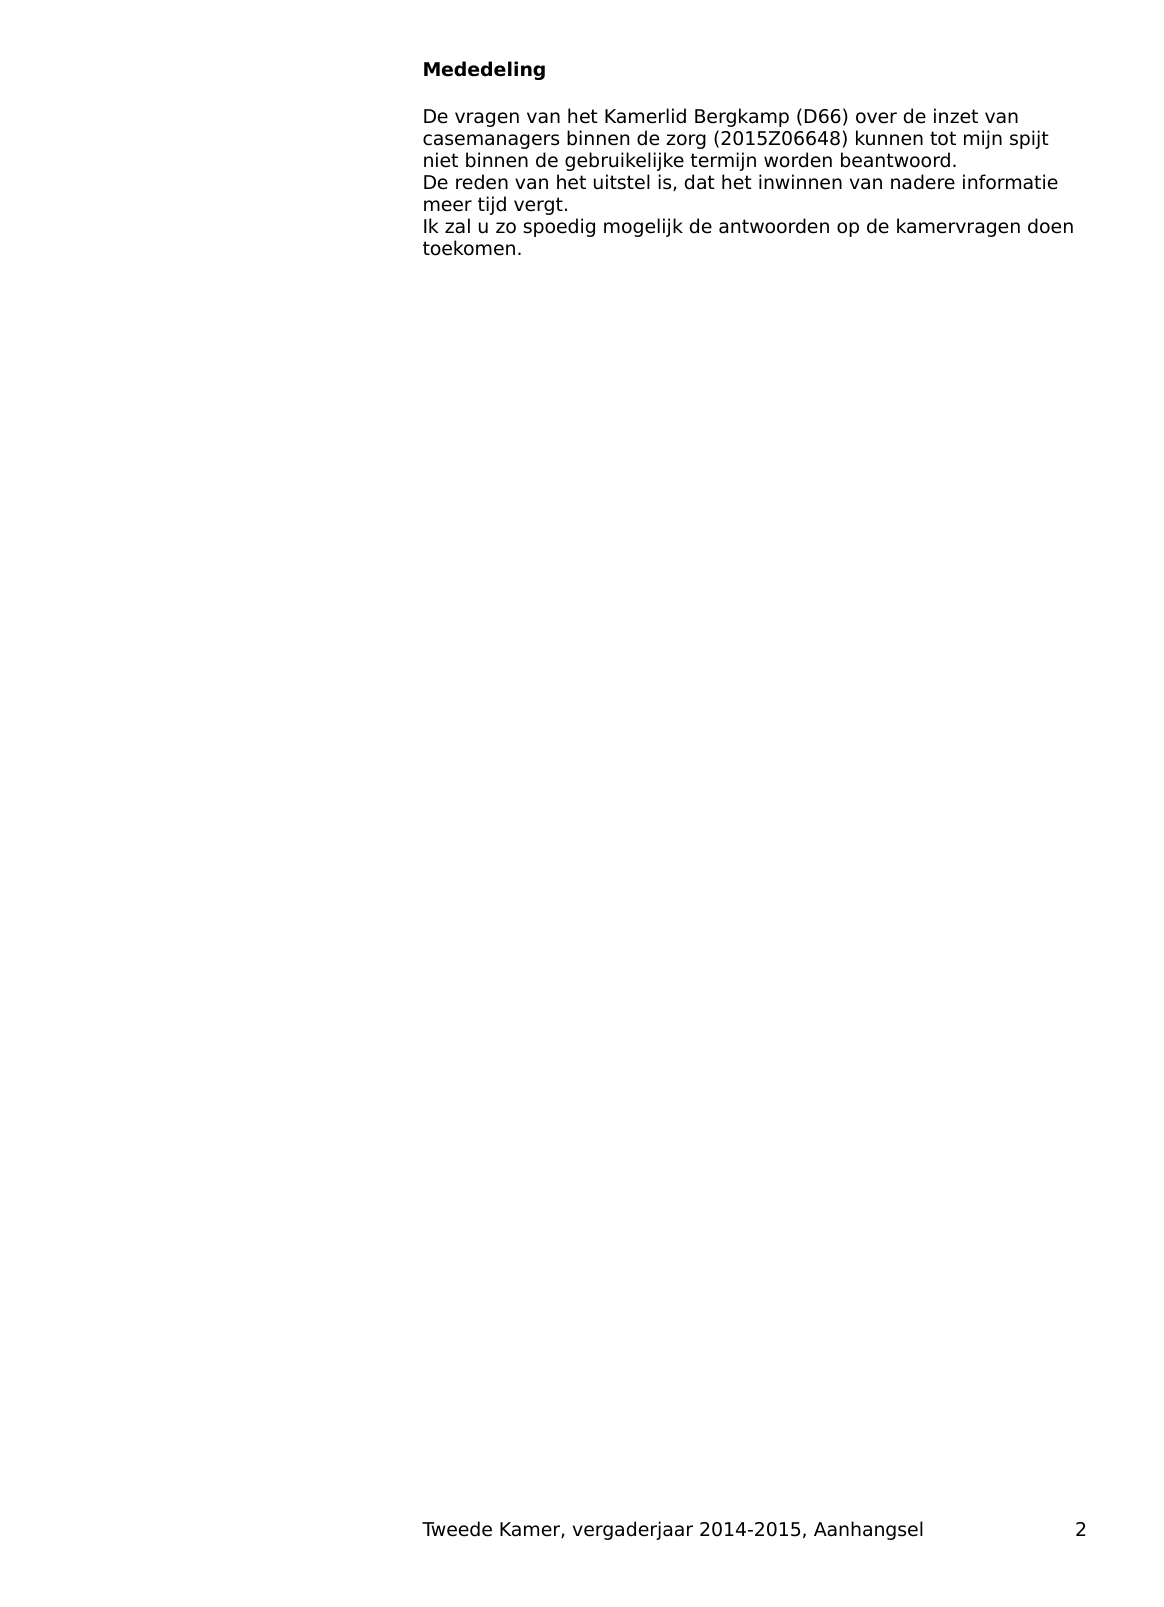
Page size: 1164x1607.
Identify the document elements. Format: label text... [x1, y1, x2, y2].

text Ik zal u zo spoedig mogelijk de antwoorden op de kamervragen doen toekomen. [422, 216, 1087, 260]
text De reden van het uitstel is, dat het inwinnen van nadere informatie meer tijd vergt. [422, 172, 1087, 216]
text De vragen van het Kamerlid Bergkamp (D66) over de inzet van casemanagers binnen de zorg (2015Z06648) kunnen tot mijn spijt niet binnen de gebruikelijke termijn worden beantwoord. [422, 106, 1087, 172]
subtitle Mededeling [422, 59, 1087, 81]
